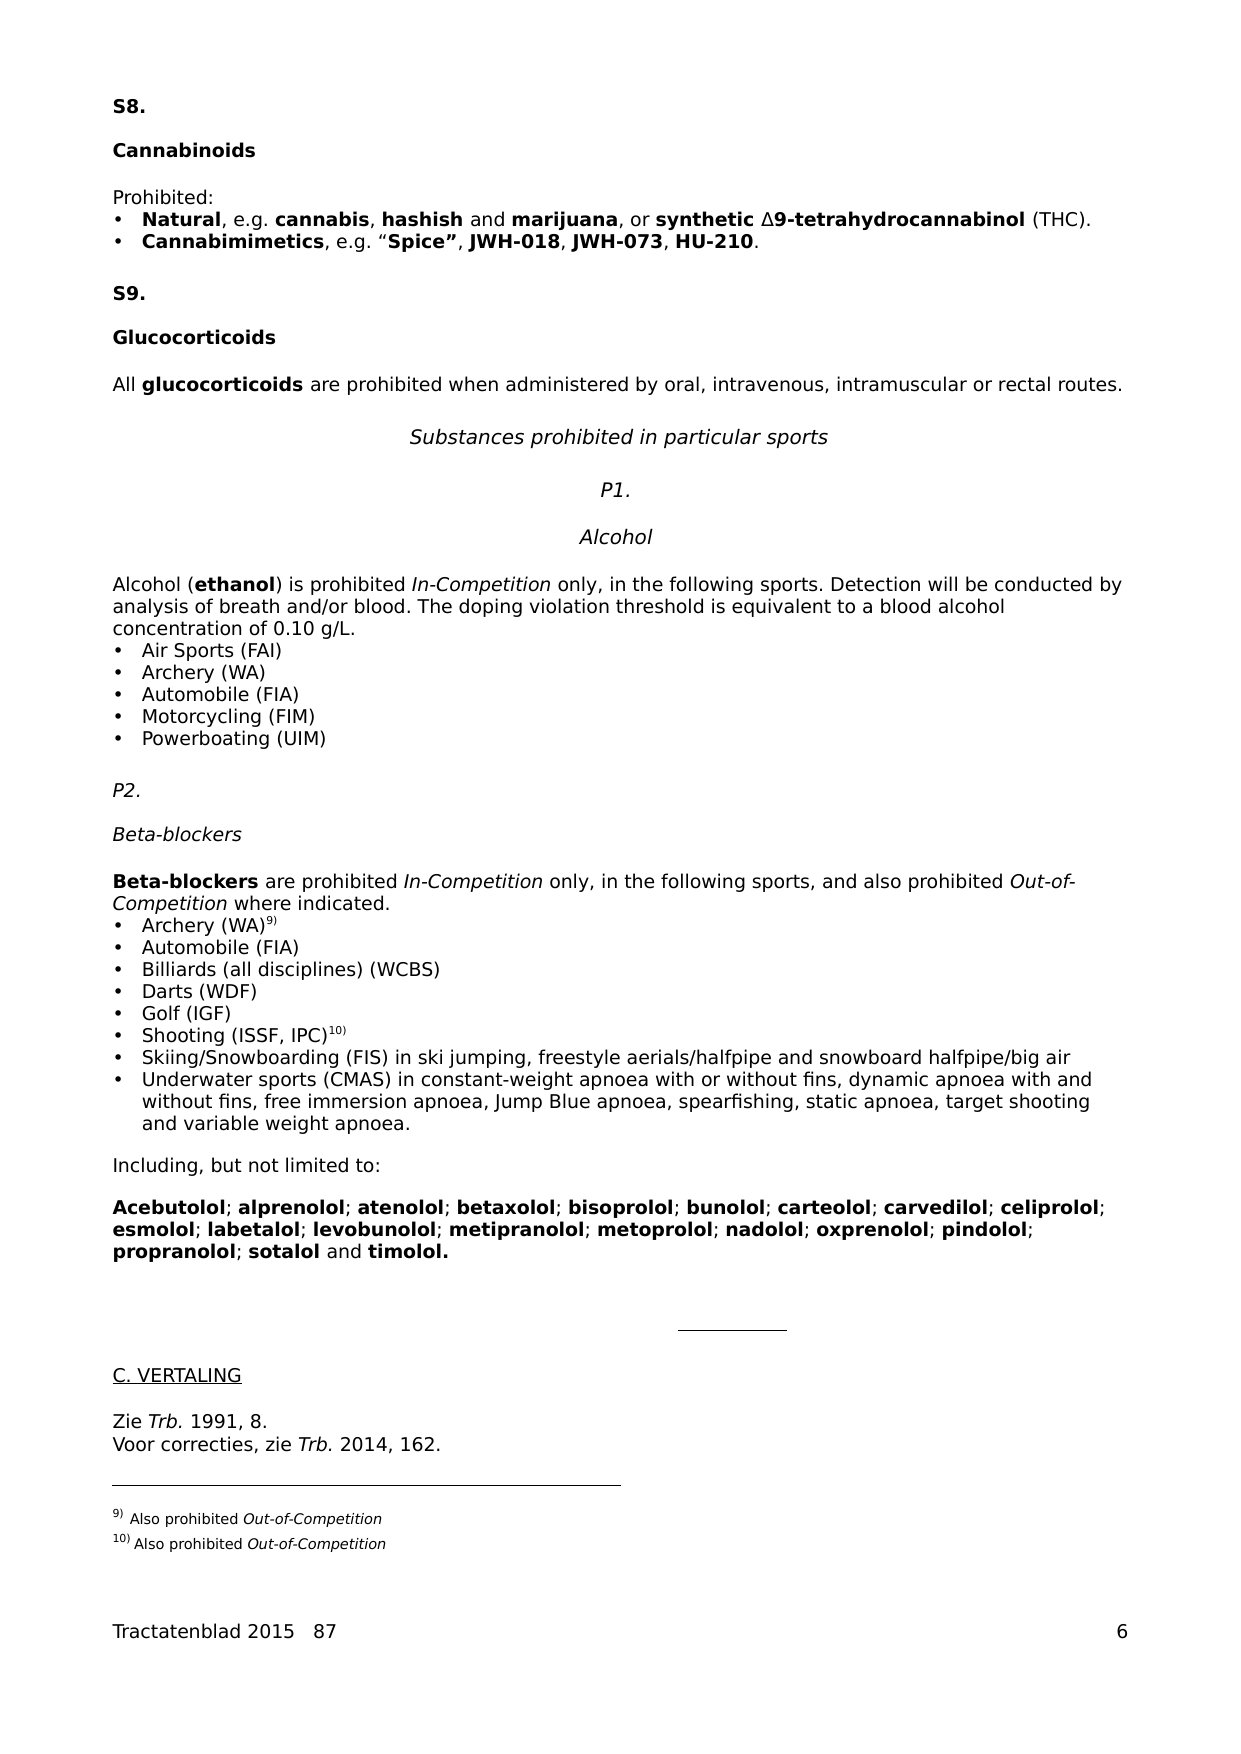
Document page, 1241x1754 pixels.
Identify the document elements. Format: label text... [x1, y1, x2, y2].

subtitle P2. Beta-blockers [112, 780, 1128, 846]
text • Darts (WDF) [112, 981, 1128, 1003]
subtitle P1. Alcohol [112, 479, 1128, 549]
text • Motorcycling (FIM) [112, 706, 1128, 728]
subtitle C. VERTALING [112, 1364, 1128, 1386]
text All glucocorticoids are prohibited when administered by oral, intravenous, intramuscular or rectal routes. [112, 374, 1128, 396]
text • Natural, e.g. cannabis, hashish and marijuana, or synthetic Δ9-tetrahydrocannabinol (THC). [112, 209, 1128, 231]
text • Golf (IGF) [112, 1003, 1128, 1025]
subtitle S8. Cannabinoids [112, 96, 1128, 162]
text Zie Trb. 1991, 8. [112, 1411, 1128, 1433]
text • Billiards (all disciplines) (WCBS) [112, 959, 1128, 981]
text • Shooting (ISSF, IPC) [112, 1025, 1128, 1047]
text Prohibited: [112, 187, 1128, 209]
text • Archery (WA) [112, 915, 1128, 937]
text Also prohibited Out-of-Competition [112, 1507, 1128, 1529]
subtitle S9. Glucocorticoids [112, 283, 1128, 349]
text • Cannabimimetics, e.g. “Spice”, JWH-018, JWH-073, HU-210. [112, 231, 1128, 253]
text Alcohol (ethanol) is prohibited In-Competition only, in the following sports. Detection will be conducted by analysis of breath and/or blood. The doping violation threshold is equivalent to a blood alcohol concentration of 0.10 g/L. [112, 574, 1128, 640]
text Beta-blockers are prohibited In-Competition only, in the following sports, and also prohibited Out-of-Competition where indicated. [112, 871, 1128, 915]
text • Archery (WA) [112, 662, 1128, 684]
subtitle Substances prohibited in particular sports [112, 426, 1128, 449]
text Acebutolol; alprenolol; atenolol; betaxolol; bisoprolol; bunolol; carteolol; carvedilol; celiprolol; esmolol; labetalol; levobunolol; metipranolol; metoprolol; nadolol; oxprenolol; pindolol; propranolol; sotalol and timolol. [112, 1197, 1128, 1262]
text • Air Sports (FAI) [112, 640, 1128, 662]
text • Automobile (FIA) [112, 684, 1128, 706]
text • Automobile (FIA) [112, 937, 1128, 959]
text • Powerboating (UIM) [112, 728, 1128, 750]
text • Skiing/Snowboarding (FIS) in ski jumping, freestyle aerials/halfpipe and snowboard halfpipe/big air [112, 1047, 1128, 1069]
text Voor correcties, zie Trb. 2014, 162. [112, 1433, 1128, 1455]
text Also prohibited Out-of-Competition [112, 1532, 1128, 1554]
text • Underwater sports (CMAS) in constant-weight apnoea with or without fins, dynamic apnoea with and without fins, free immersion apnoea, Jump Blue apnoea, spearfishing, static apnoea, target shooting and variable weight apnoea. [112, 1069, 1128, 1134]
text Including, but not limited to: [112, 1154, 1128, 1177]
